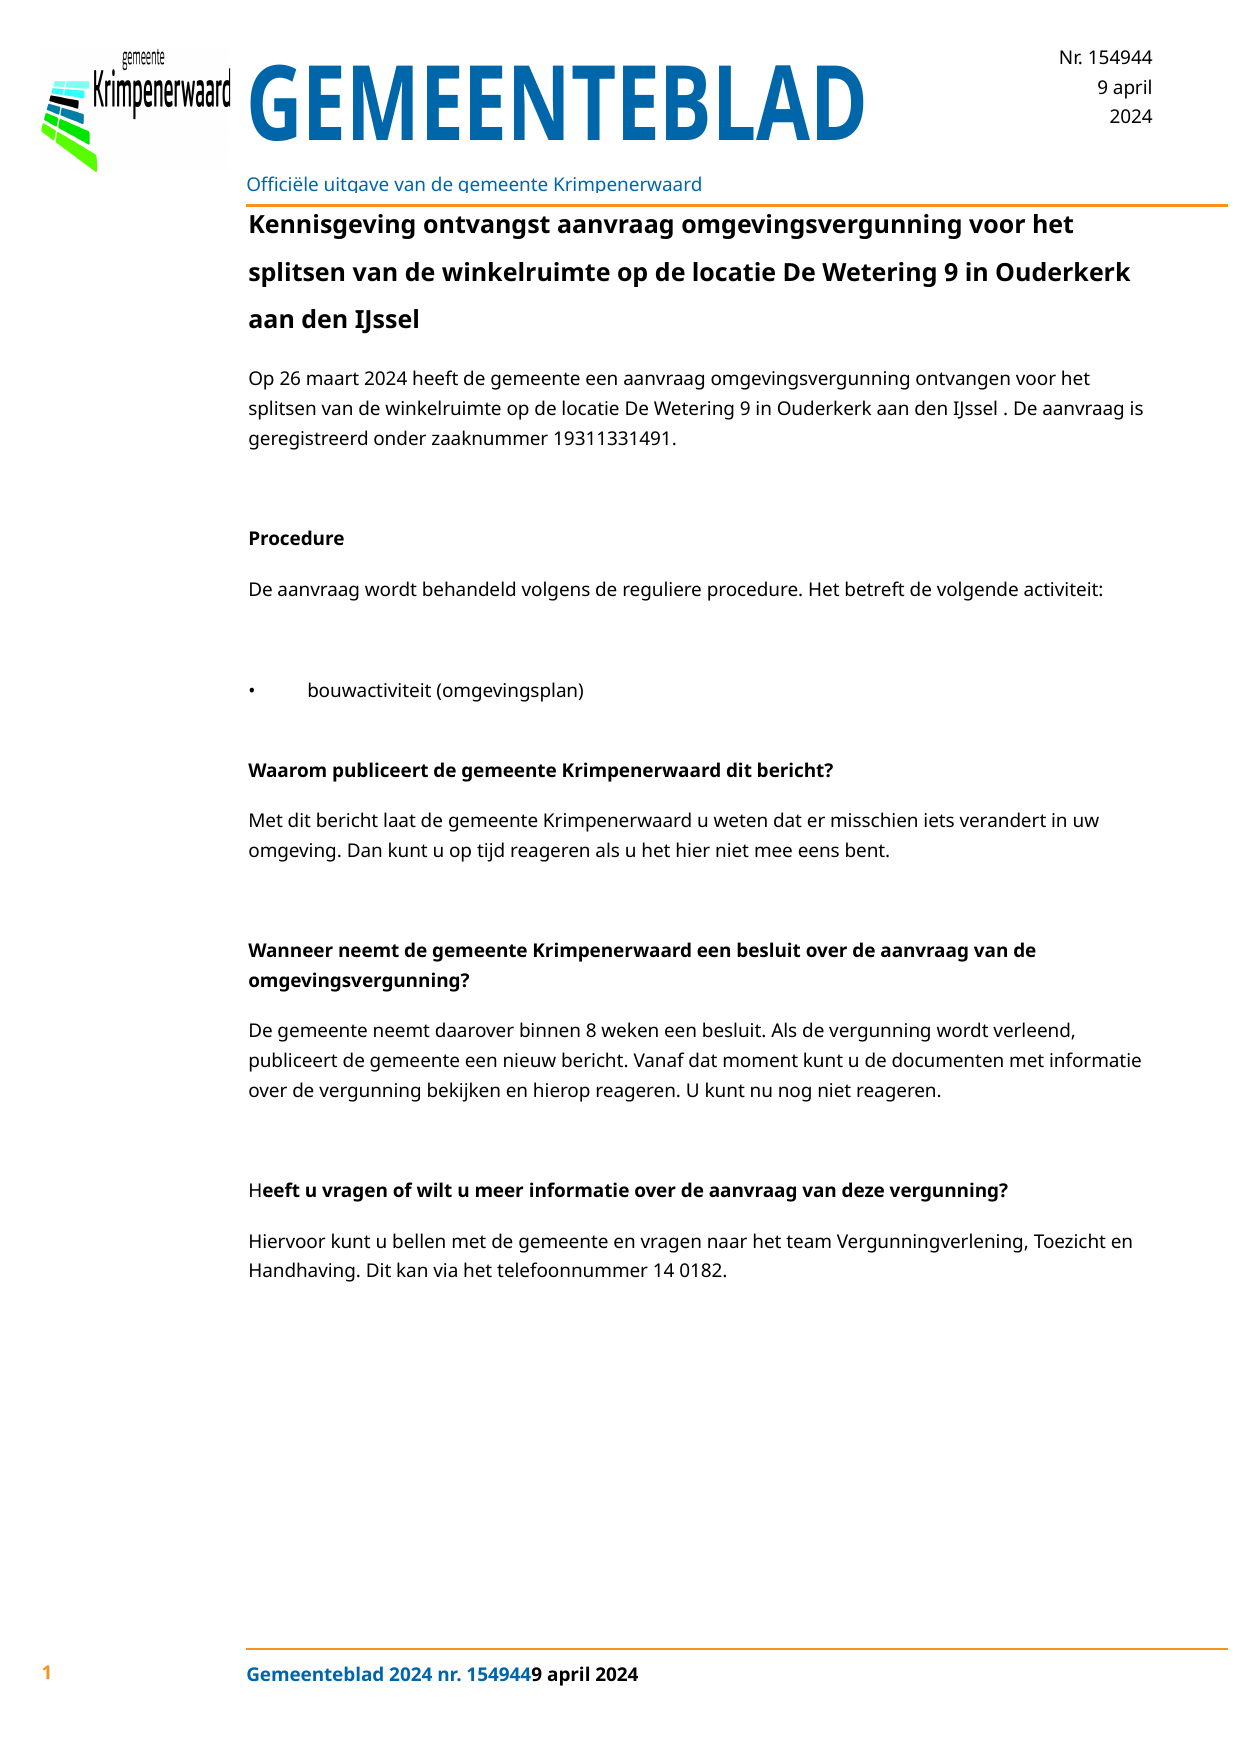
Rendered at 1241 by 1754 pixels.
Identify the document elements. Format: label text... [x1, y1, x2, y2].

text Kennisgeving ontvangst aanvraag omgevingsvergunning voor het splitsen van de winkelruimte op de locatie De Wetering 9 in Ouderkerk aan den IJssel [248, 207, 1152, 336]
picture [41, 47, 231, 172]
text Heeft u vragen of wilt u meer informatie over de aanvraag van deze vergunning? [248, 1178, 1152, 1203]
list bouwactiviteit (omgevingsplan) [248, 677, 1152, 702]
text De aanvraag wordt behandeld volgens de reguliere procedure. Het betreft de volgende activiteit: [248, 576, 1152, 602]
text Wanneer neemt de gemeente Krimpenerwaard een besluit over de aanvraag van de omgevingsvergunning? [248, 938, 1152, 993]
text De gemeente neemt daarover binnen 8 weken een besluit. Als de vergunning wordt verleend, publiceert de gemeente een nieuw bericht. Vanaf dat moment kunt u de documenten met informatie over de vergunning bekijken en hierop reageren. U kunt nu nog niet reageren. [248, 1018, 1152, 1102]
text Op 26 maart 2024 heeft de gemeente een aanvraag omgevingsvergunning ontvangen voor het splitsen van de winkelruimte op de locatie De Wetering 9 in Ouderkerk aan den IJssel . De aanvraag is geregistreerd onder zaaknummer 19311331491. [248, 366, 1152, 450]
text Met dit bericht laat de gemeente Krimpenerwaard u weten dat er misschien iets verandert in uw omgeving. Dan kunt u op tijd reageren als u het hier niet mee eens bent. [248, 807, 1152, 862]
text Procedure [248, 526, 1152, 551]
text Waarom publiceert de gemeente Krimpenerwaard dit bericht? [248, 757, 1152, 782]
text Hiervoor kunt u bellen met de gemeente en vragen naar het team Vergunningverlening, Toezicht en Handhaving. Dit kan via het telefoonnummer 14 0182. [248, 1228, 1152, 1283]
